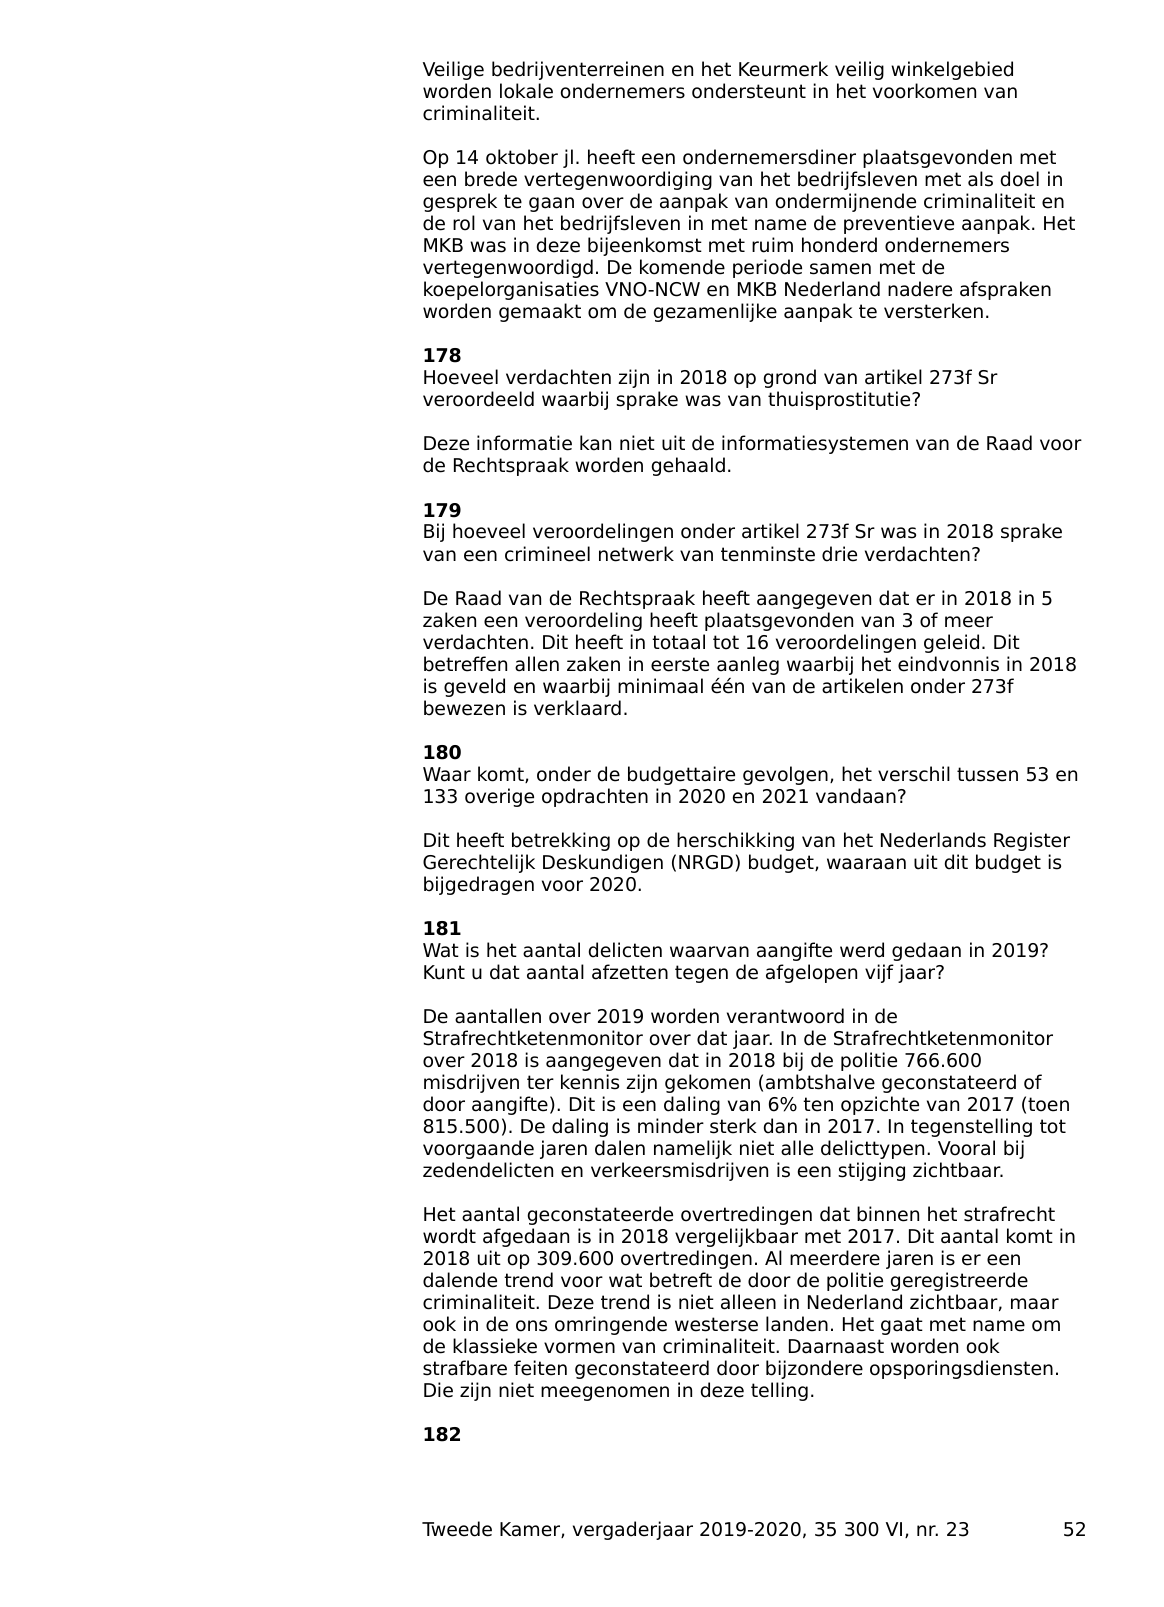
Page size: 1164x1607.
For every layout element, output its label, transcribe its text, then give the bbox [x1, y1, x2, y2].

text 179 [422, 499, 1087, 521]
text Bij hoeveel veroordelingen onder artikel 273f Sr was in 2018 sprake van een crimineel netwerk van tenminste drie verdachten? [422, 521, 1087, 565]
text De aantallen over 2019 worden verantwoord in de Strafrechtketenmonitor over dat jaar. In de Strafrechtketenmonitor over 2018 is aangegeven dat in 2018 bij de politie 766.600 misdrijven ter kennis zijn gekomen (ambtshalve geconstateerd of door aangifte). Dit is een daling van 6% ten opzichte van 2017 (toen 815.500). De daling is minder sterk dan in 2017. In tegenstelling tot voorgaande jaren dalen namelijk niet alle delicttypen. Vooral bij zedendelicten en verkeersmisdrijven is een stijging zichtbaar. [422, 1006, 1087, 1182]
text 180 [422, 742, 1087, 764]
text Op 14 oktober jl. heeft een ondernemersdiner plaatsgevonden met een brede vertegenwoordiging van het bedrijfsleven met als doel in gesprek te gaan over de aanpak van ondermijnende criminaliteit en de rol van het bedrijfsleven in met name de preventieve aanpak. Het MKB was in deze bijeenkomst met ruim honderd ondernemers vertegenwoordigd. De komende periode samen met de koepelorganisaties VNO-NCW en MKB Nederland nadere afspraken worden gemaakt om de gezamenlijke aanpak te versterken. [422, 147, 1087, 323]
text Veilige bedrijventerreinen en het Keurmerk veilig winkelgebied worden lokale ondernemers ondersteunt in het voorkomen van criminaliteit. [422, 59, 1087, 125]
text Hoeveel verdachten zijn in 2018 op grond van artikel 273f Sr veroordeeld waarbij sprake was van thuisprostitutie? [422, 367, 1087, 411]
text 178 [422, 345, 1087, 367]
text 182 [422, 1424, 1087, 1446]
text Deze informatie kan niet uit de informatiesystemen van de Raad voor de Rechtspraak worden gehaald. [422, 433, 1087, 477]
text Wat is het aantal delicten waarvan aangifte werd gedaan in 2019? Kunt u dat aantal afzetten tegen de afgelopen vijf jaar? [422, 940, 1087, 984]
text Dit heeft betrekking op de herschikking van het Nederlands Register Gerechtelijk Deskundigen (NRGD) budget, waaraan uit dit budget is bijgedragen voor 2020. [422, 830, 1087, 896]
text De Raad van de Rechtspraak heeft aangegeven dat er in 2018 in 5 zaken een veroordeling heeft plaatsgevonden van 3 of meer verdachten. Dit heeft in totaal tot 16 veroordelingen geleid. Dit betreffen allen zaken in eerste aanleg waarbij het eindvonnis in 2018 is geveld en waarbij minimaal één van de artikelen onder 273f bewezen is verklaard. [422, 588, 1087, 719]
text 181 [422, 918, 1087, 940]
text Het aantal geconstateerde overtredingen dat binnen het strafrecht wordt afgedaan is in 2018 vergelijkbaar met 2017. Dit aantal komt in 2018 uit op 309.600 overtredingen. Al meerdere jaren is er een dalende trend voor wat betreft de door de politie geregistreerde criminaliteit. Deze trend is niet alleen in Nederland zichtbaar, maar ook in de ons omringende westerse landen. Het gaat met name om de klassieke vormen van criminaliteit. Daarnaast worden ook strafbare feiten geconstateerd door bijzondere opsporingsdiensten. Die zijn niet meegenomen in deze telling. [422, 1204, 1087, 1402]
text Waar komt, onder de budgettaire gevolgen, het verschil tussen 53 en 133 overige opdrachten in 2020 en 2021 vandaan? [422, 764, 1087, 808]
